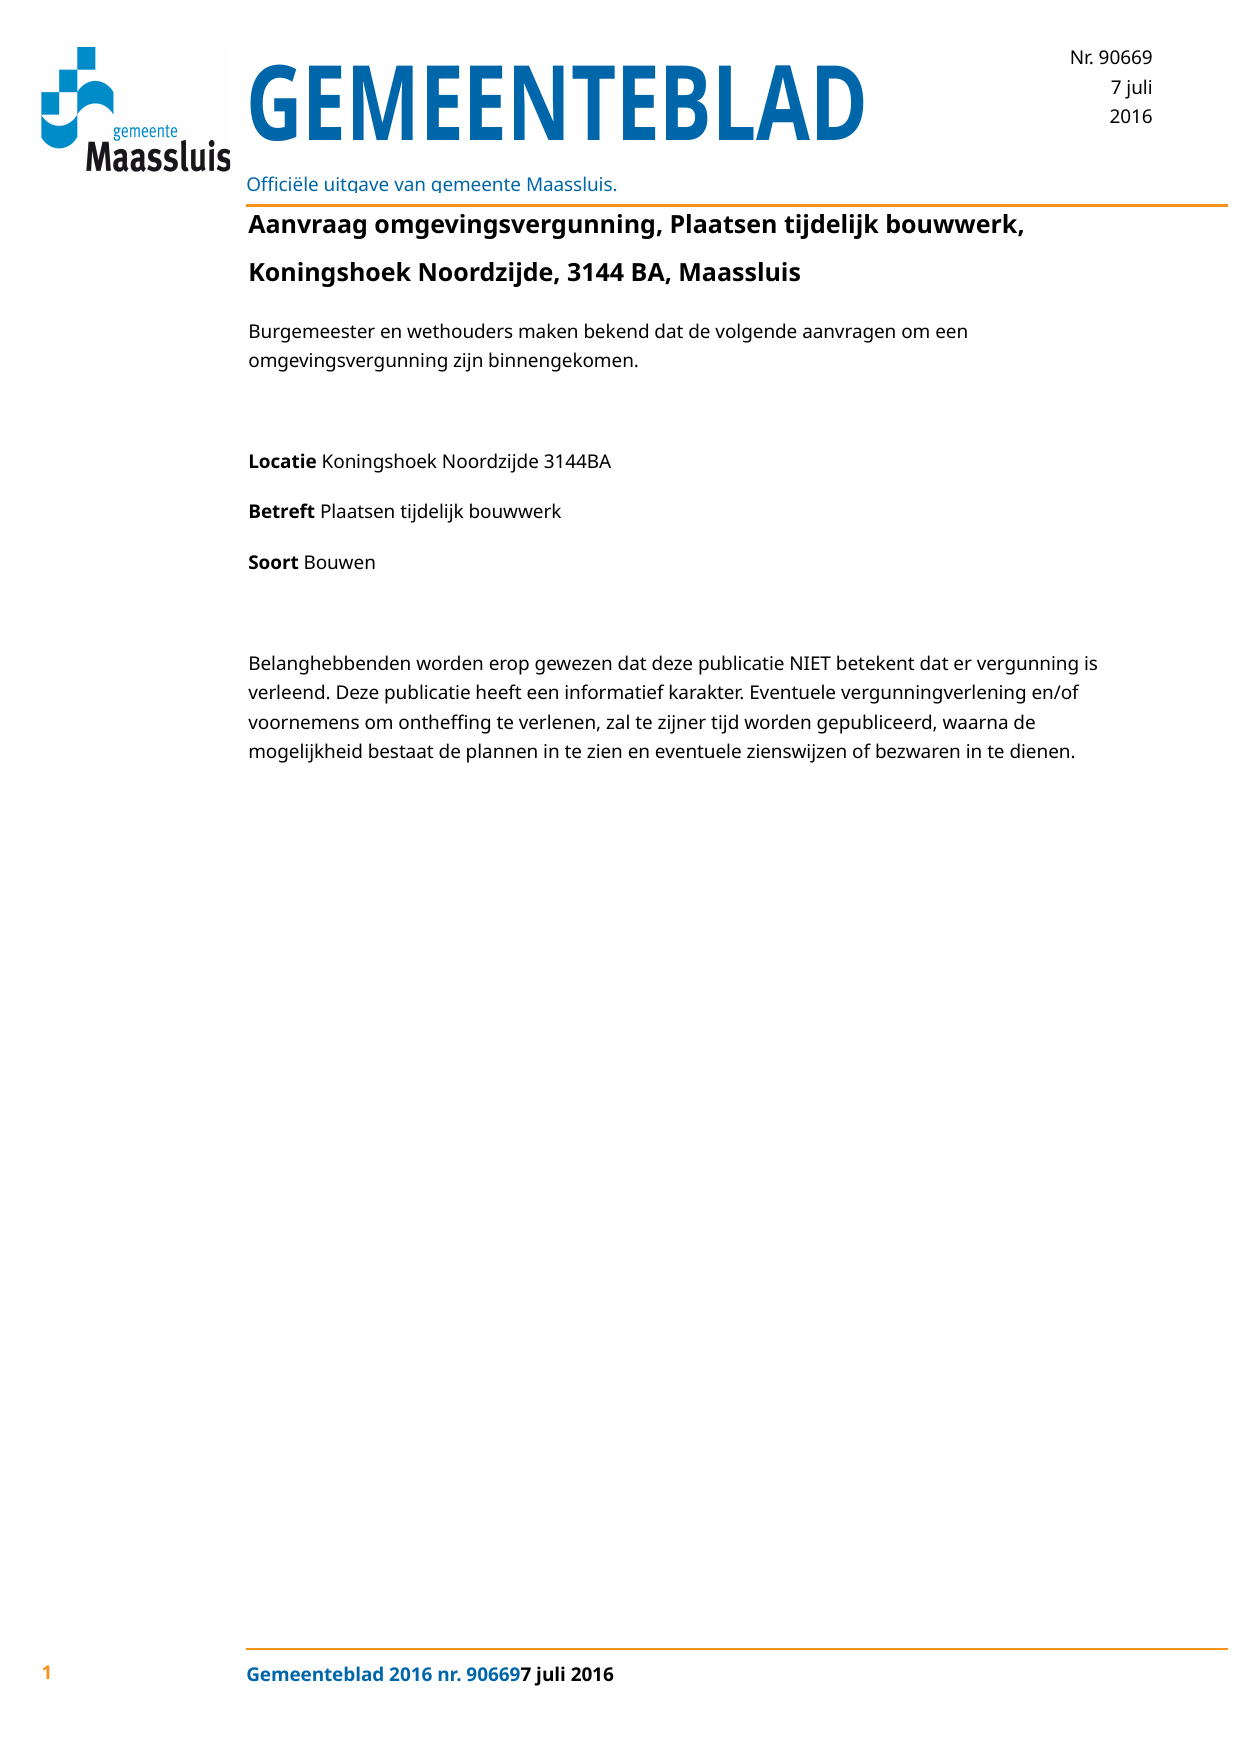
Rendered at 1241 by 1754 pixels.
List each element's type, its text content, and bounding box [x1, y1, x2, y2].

text Locatie Koningshoek Noordzijde 3144BA [248, 448, 1152, 474]
text Burgemeester en wethouders maken bekend dat de volgende aanvragen om een omgevingsvergunning zijn binnengekomen. [248, 318, 1152, 373]
picture [41, 47, 77, 92]
text Soort Bouwen [248, 549, 1152, 575]
text Betreft Plaatsen tijdelijk bouwwerk [248, 499, 1152, 524]
text Belanghebbenden worden erop gewezen dat deze publicatie NIET betekent dat er vergunning is verleend. Deze publicatie heeft een informatief karakter. Eventuele vergunningverlening en/of voornemens om ontheffing te verlenen, zal te zijner tijd worden gepubliceerd, waarna de mogelijkheid bestaat de plannen in te zien en eventuele zienswijzen of bezwaren in te dienen. [248, 650, 1152, 764]
text Aanvraag omgevingsvergunning, Plaatsen tijdelijk bouwwerk, Koningshoek Noordzijde, 3144 BA, Maassluis [248, 207, 1152, 288]
picture [41, 47, 231, 172]
